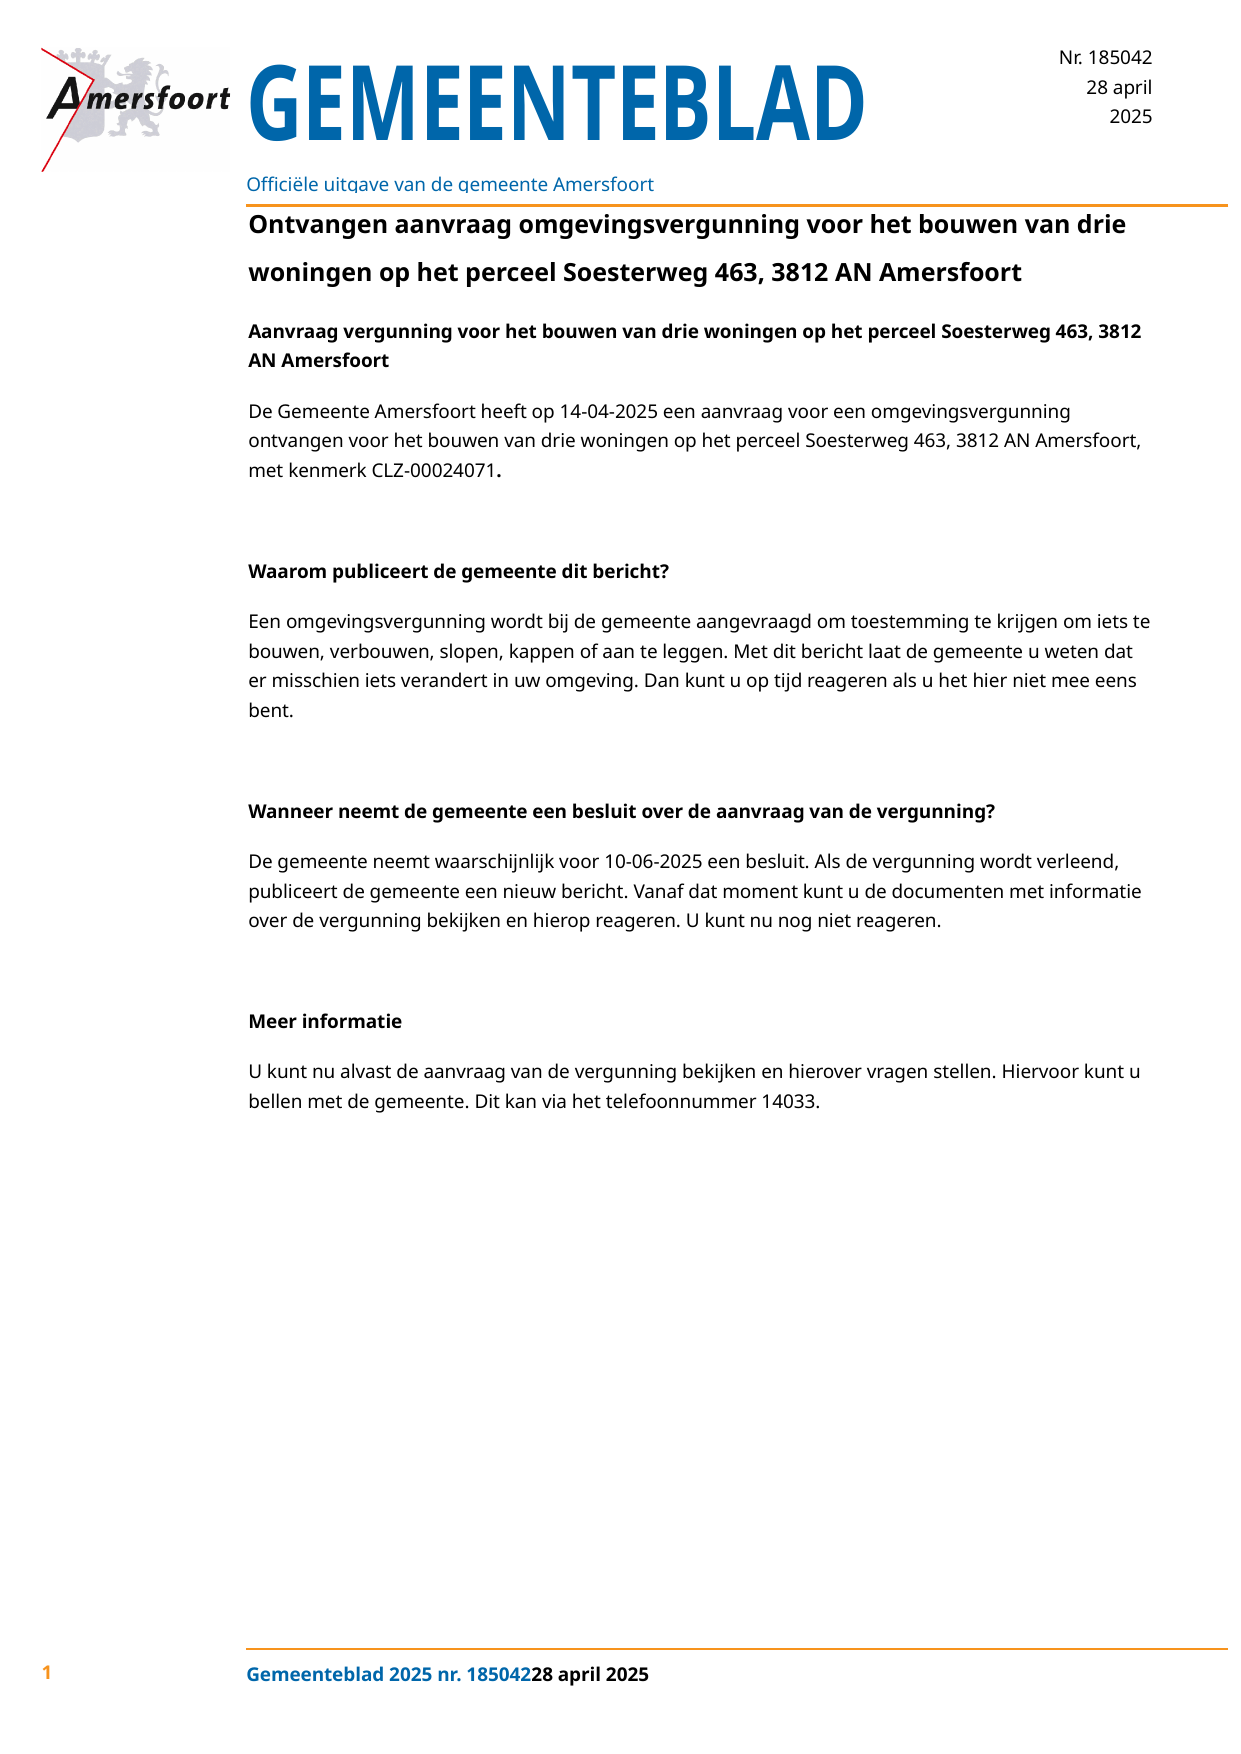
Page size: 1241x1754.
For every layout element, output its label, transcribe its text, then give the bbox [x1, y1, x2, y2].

text De Gemeente Amersfoort heeft op 14-04-2025 een aanvraag voor een omgevingsvergunning ontvangen voor het bouwen van drie woningen op het perceel Soesterweg 463, 3812 AN Amersfoort, met kenmerk CLZ-00024071. [248, 398, 1152, 483]
text Waarom publiceert de gemeente dit bericht? [248, 558, 1152, 584]
text Ontvangen aanvraag omgevingsvergunning voor het bouwen van drie woningen op het perceel Soesterweg 463, 3812 AN Amersfoort [248, 207, 1152, 288]
text Meer informatie [248, 1008, 1152, 1034]
picture [41, 47, 231, 172]
text Wanneer neemt de gemeente een besluit over de aanvraag van de vergunning? [248, 798, 1152, 824]
text Een omgevingsvergunning wordt bij de gemeente aangevraagd om toestemming te krijgen om iets te bouwen, verbouwen, slopen, kappen of aan te leggen. Met dit bericht laat de gemeente u weten dat er misschien iets verandert in uw omgeving. Dan kunt u op tijd reageren als u het hier niet mee eens bent. [248, 608, 1152, 723]
text Aanvraag vergunning voor het bouwen van drie woningen op het perceel Soesterweg 463, 3812 AN Amersfoort [248, 318, 1152, 373]
text De gemeente neemt waarschijnlijk voor 10-06-2025 een besluit. Als de vergunning wordt verleend, publiceert de gemeente een nieuw bericht. Vanaf dat moment kunt u de documenten met informatie over de vergunning bekijken en hierop reageren. U kunt nu nog niet reageren. [248, 848, 1152, 933]
text U kunt nu alvast de aanvraag van de vergunning bekijken en hierover vragen stellen. Hiervoor kunt u bellen met de gemeente. Dit kan via het telefoonnummer 14033. [248, 1059, 1152, 1114]
